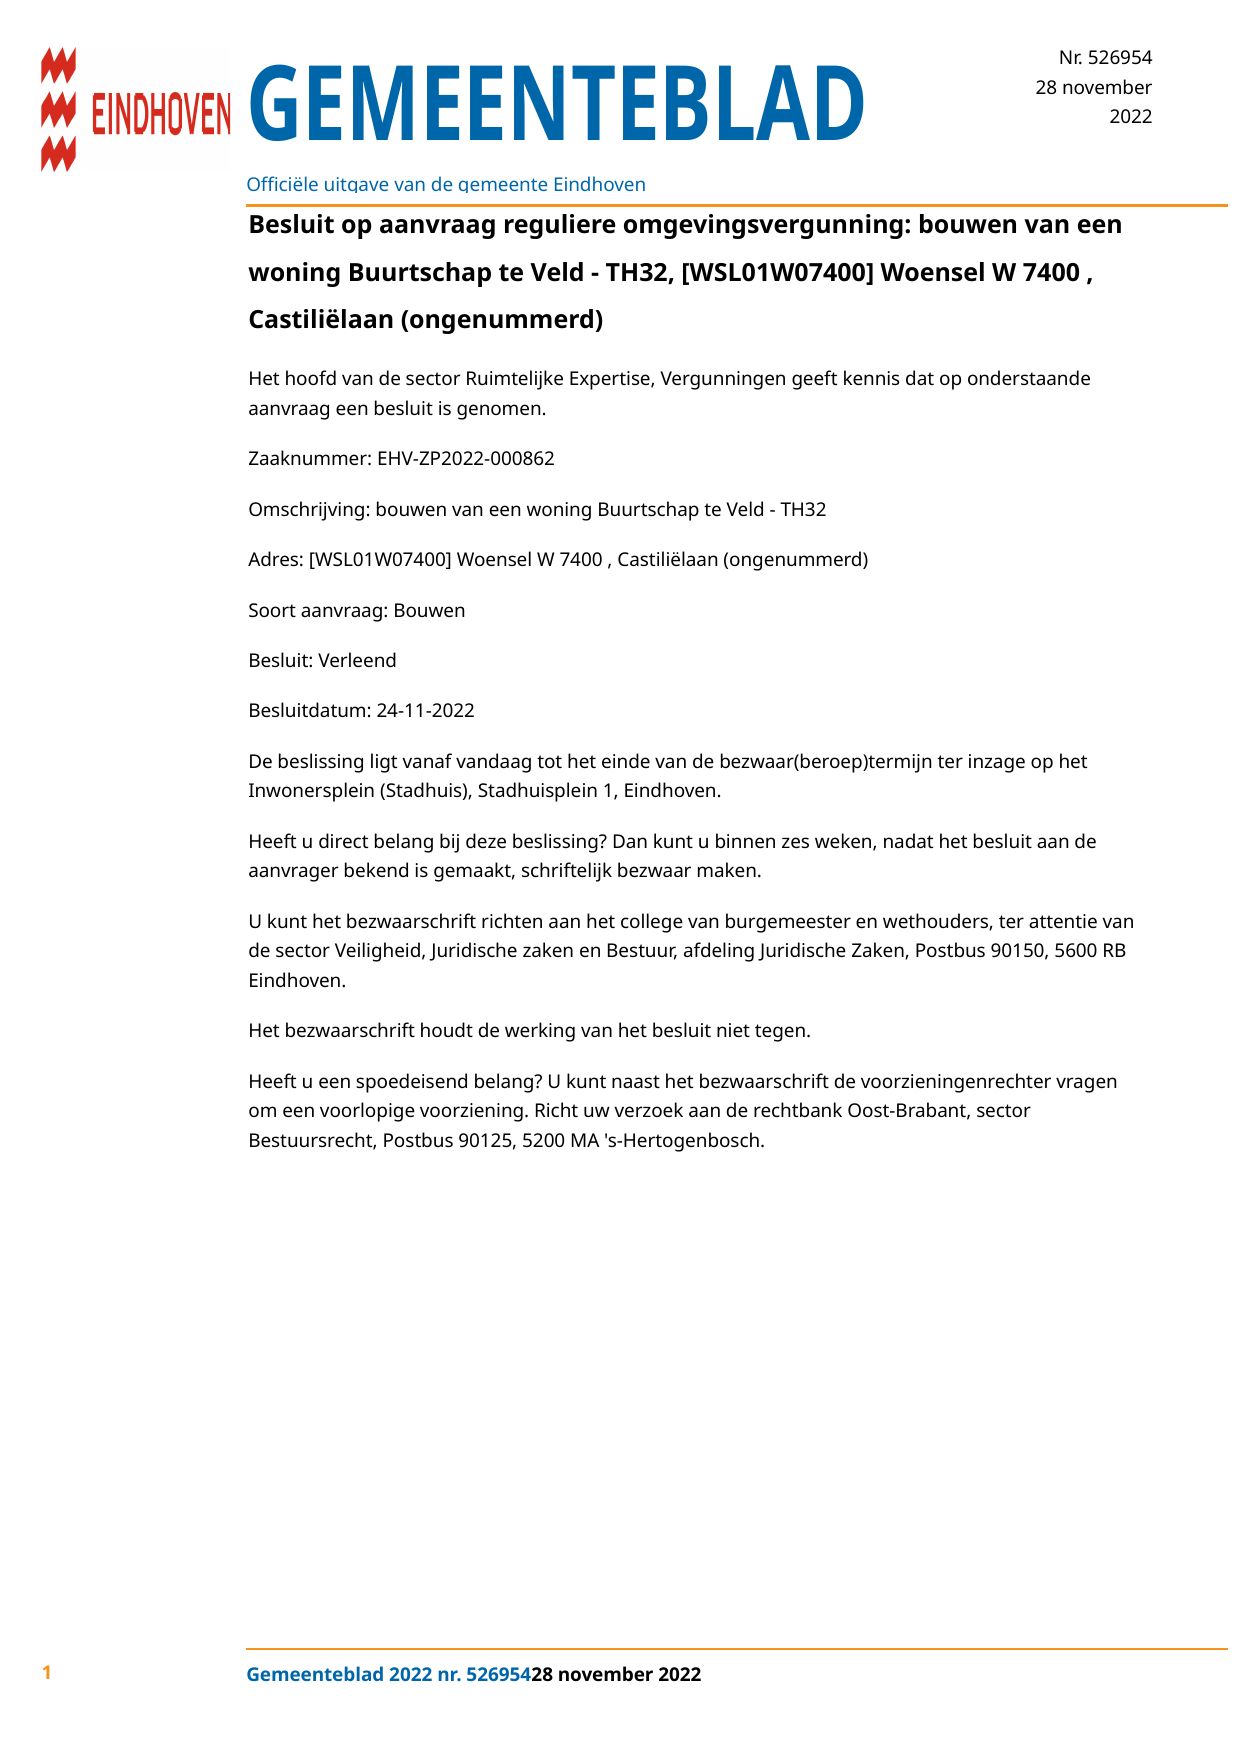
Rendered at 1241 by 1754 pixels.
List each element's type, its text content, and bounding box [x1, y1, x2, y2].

text Heeft u een spoedeisend belang? U kunt naast het bezwaarschrift de voorzieningenrechter vragen om een voorlopige voorziening. Richt uw verzoek aan de rechtbank Oost-Brabant, sector Bestuursrecht, Postbus 90125, 5200 MA 's-Hertogenbosch. [248, 1068, 1152, 1153]
text Omschrijving: bouwen van een woning Buurtschap te Veld - TH32 [248, 496, 1152, 522]
text Besluit op aanvraag reguliere omgevingsvergunning: bouwen van een woning Buurtschap te Veld - TH32, [WSL01W07400] Woensel W 7400 , Castiliëlaan (ongenummerd) [248, 207, 1152, 336]
text Besluitdatum: 24-11-2022 [248, 698, 1152, 723]
text Het bezwaarschrift houdt de werking van het besluit niet tegen. [248, 1018, 1152, 1043]
picture [41, 47, 231, 172]
text Adres: [WSL01W07400] Woensel W 7400 , Castiliëlaan (ongenummerd) [248, 546, 1152, 572]
text U kunt het bezwaarschrift richten aan het college van burgemeester en wethouders, ter attentie van de sector Veiligheid, Juridische zaken en Bestuur, afdeling Juridische Zaken, Postbus 90150, 5600 RB Eindhoven. [248, 908, 1152, 993]
text Soort aanvraag: Bouwen [248, 597, 1152, 622]
text De beslissing ligt vanaf vandaag tot het einde van de bezwaar(beroep)termijn ter inzage op het Inwonersplein (Stadhuis), Stadhuisplein 1, Eindhoven. [248, 748, 1152, 803]
text Heeft u direct belang bij deze beslissing? Dan kunt u binnen zes weken, nadat het besluit aan de aanvrager bekend is gemaakt, schriftelijk bezwaar maken. [248, 828, 1152, 883]
text Zaaknummer: EHV-ZP2022-000862 [248, 446, 1152, 471]
text Het hoofd van de sector Ruimtelijke Expertise, Vergunningen geeft kennis dat op onderstaande aanvraag een besluit is genomen. [248, 366, 1152, 421]
text Besluit: Verleend [248, 647, 1152, 673]
